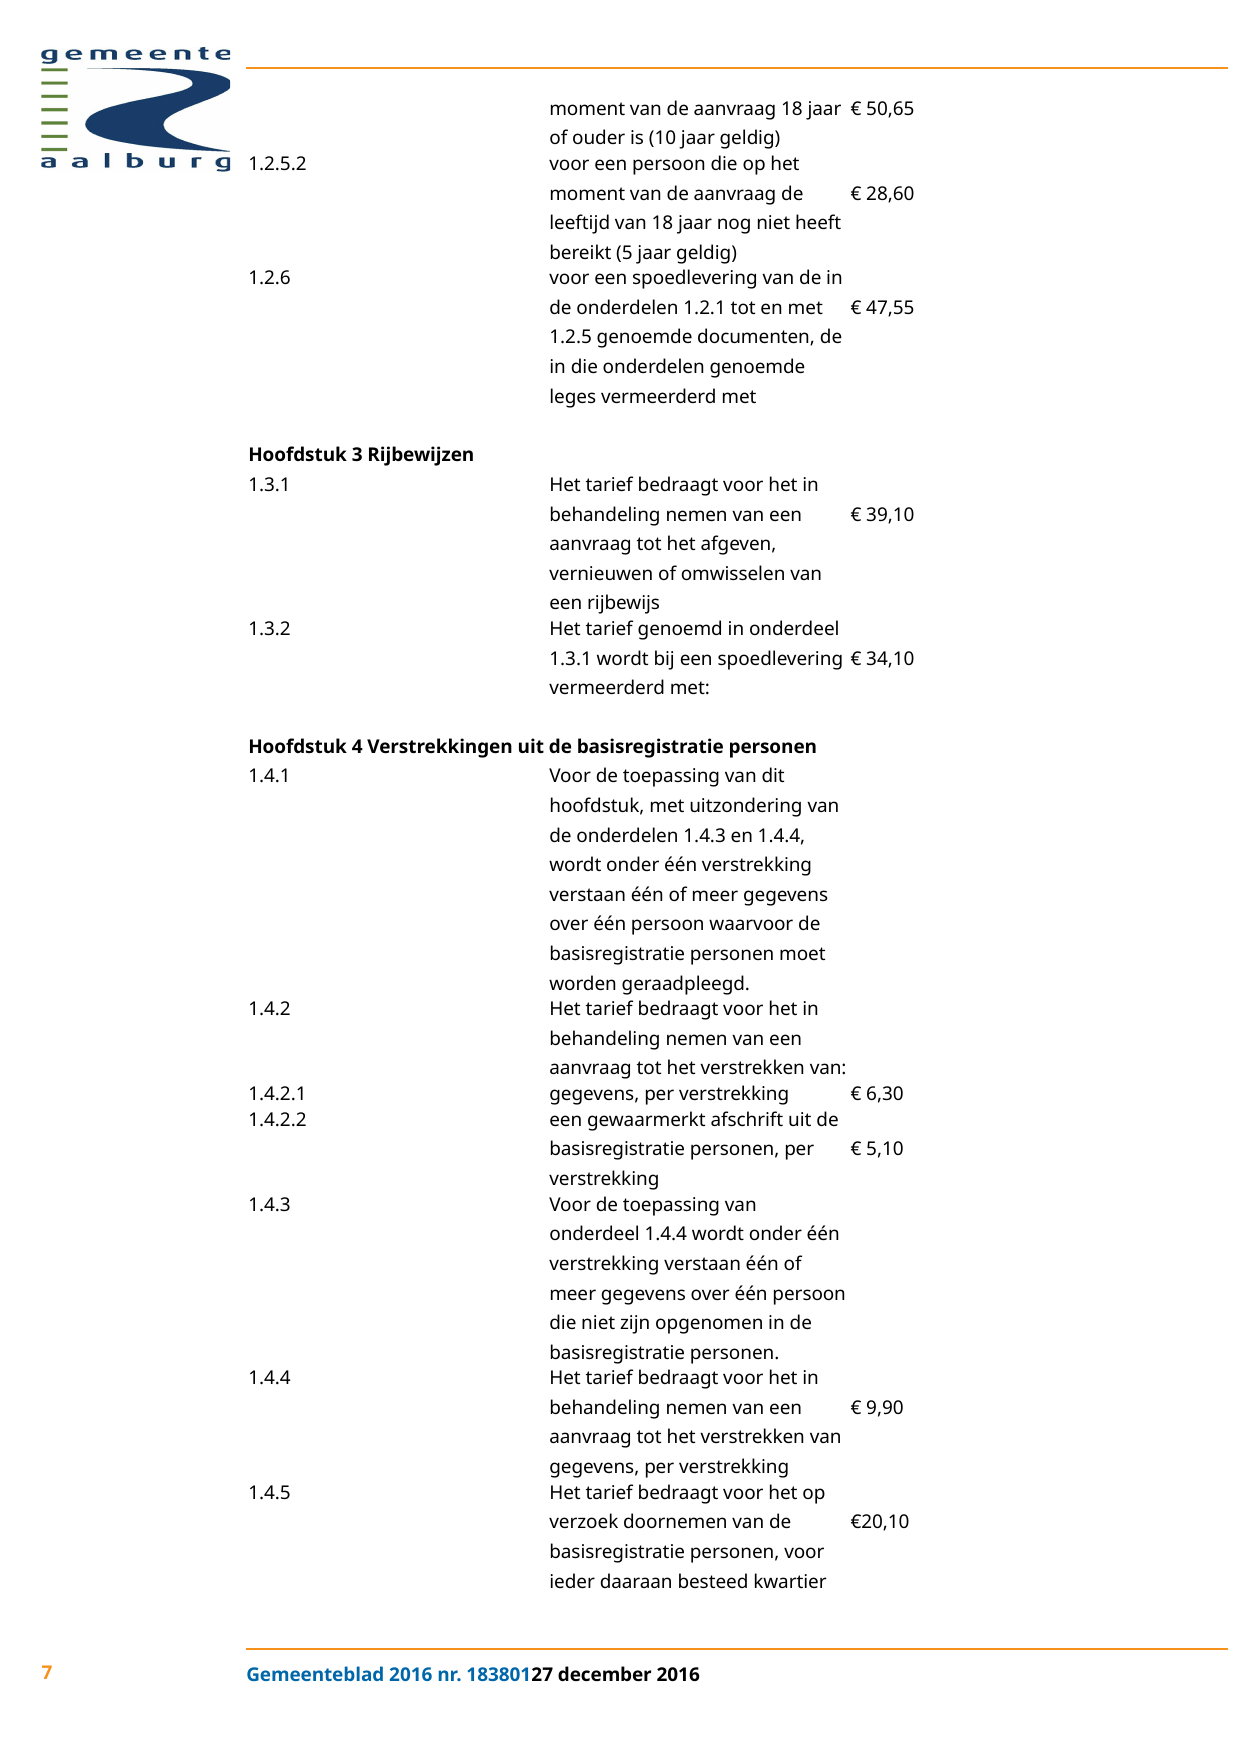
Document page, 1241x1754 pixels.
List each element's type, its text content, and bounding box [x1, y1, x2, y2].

text Hoofdstuk 3 Rijbewijzen [248, 441, 1152, 467]
table_cell gegevens, per verstrekking [549, 1080, 850, 1106]
table_cell een gewaarmerkt afschrift uit de basisregistratie personen, per verstrekking [549, 1106, 850, 1191]
table_header 1.4.1 [248, 763, 549, 995]
table_cell € 9,90 [850, 1365, 1152, 1479]
table_header € 39,10 [850, 471, 1152, 615]
table_cell Het tarief bedraagt voor het in behandeling nemen van een aanvraag tot het verstrekken van: [549, 995, 850, 1080]
table_cell € 6,30 [850, 1080, 1152, 1106]
table_cell €20,10 [850, 1479, 1152, 1593]
table_cell Voor de toepassing van onderdeel 1.4.4 wordt onder één verstrekking verstaan één of meer gegevens over één persoon die niet zijn opgenomen in de basisregistratie personen. [549, 1191, 850, 1364]
table_cell Het tarief genoemd in onderdeel 1.3.1 wordt bij een spoedlevering vermeerderd met: [549, 615, 850, 700]
text Hoofdstuk 4 Verstrekkingen uit de basisregistratie personen [248, 733, 1152, 759]
table_cell 1.4.2.2 [248, 1106, 549, 1191]
table_header Het tarief bedraagt voor het in behandeling nemen van een aanvraag tot het afgeven, vernieuwen of omwisselen van een rijbewijs [549, 471, 850, 615]
table_cell 1.2.5.2 [248, 150, 549, 264]
table_cell [248, 95, 549, 150]
table_cell 1.4.4 [248, 1365, 549, 1479]
table_cell moment van de aanvraag 18 jaar of ouder is (10 jaar geldig) [549, 95, 850, 150]
table_cell 1.3.2 [248, 615, 549, 700]
table_cell € 34,10 [850, 615, 1152, 700]
table_cell € 28,60 [850, 150, 1152, 264]
table_cell voor een spoedlevering van de in de onderdelen 1.2.1 tot en met 1.2.5 genoemde documenten, de in die onderdelen genoemde leges vermeerderd met [549, 265, 850, 409]
table_header 1.3.1 [248, 471, 549, 615]
table_cell 1.4.5 [248, 1479, 549, 1593]
table_cell 1.2.6 [248, 265, 549, 409]
table_cell € 5,10 [850, 1106, 1152, 1191]
table_cell 1.4.2 [248, 995, 549, 1080]
table_cell voor een persoon die op het moment van de aanvraag de leeftijd van 18 jaar nog niet heeft bereikt (5 jaar geldig) [549, 150, 850, 264]
table_cell Het tarief bedraagt voor het in behandeling nemen van een aanvraag tot het verstrekken van gegevens, per verstrekking [549, 1365, 850, 1479]
table_cell € 50,65 [850, 95, 1152, 150]
picture [41, 47, 231, 172]
table_header Voor de toepassing van dit hoofdstuk, met uitzondering van de onderdelen 1.4.3 en 1.4.4, wordt onder één verstrekking verstaan één of meer gegevens over één persoon waarvoor de basisregistratie personen moet worden geraadpleegd. [549, 763, 850, 995]
table_cell 1.4.3 [248, 1191, 549, 1364]
table_cell € 47,55 [850, 265, 1152, 409]
table_cell 1.4.2.1 [248, 1080, 549, 1106]
table_cell Het tarief bedraagt voor het op verzoek doornemen van de basisregistratie personen, voor ieder daaraan besteed kwartier [549, 1479, 850, 1593]
